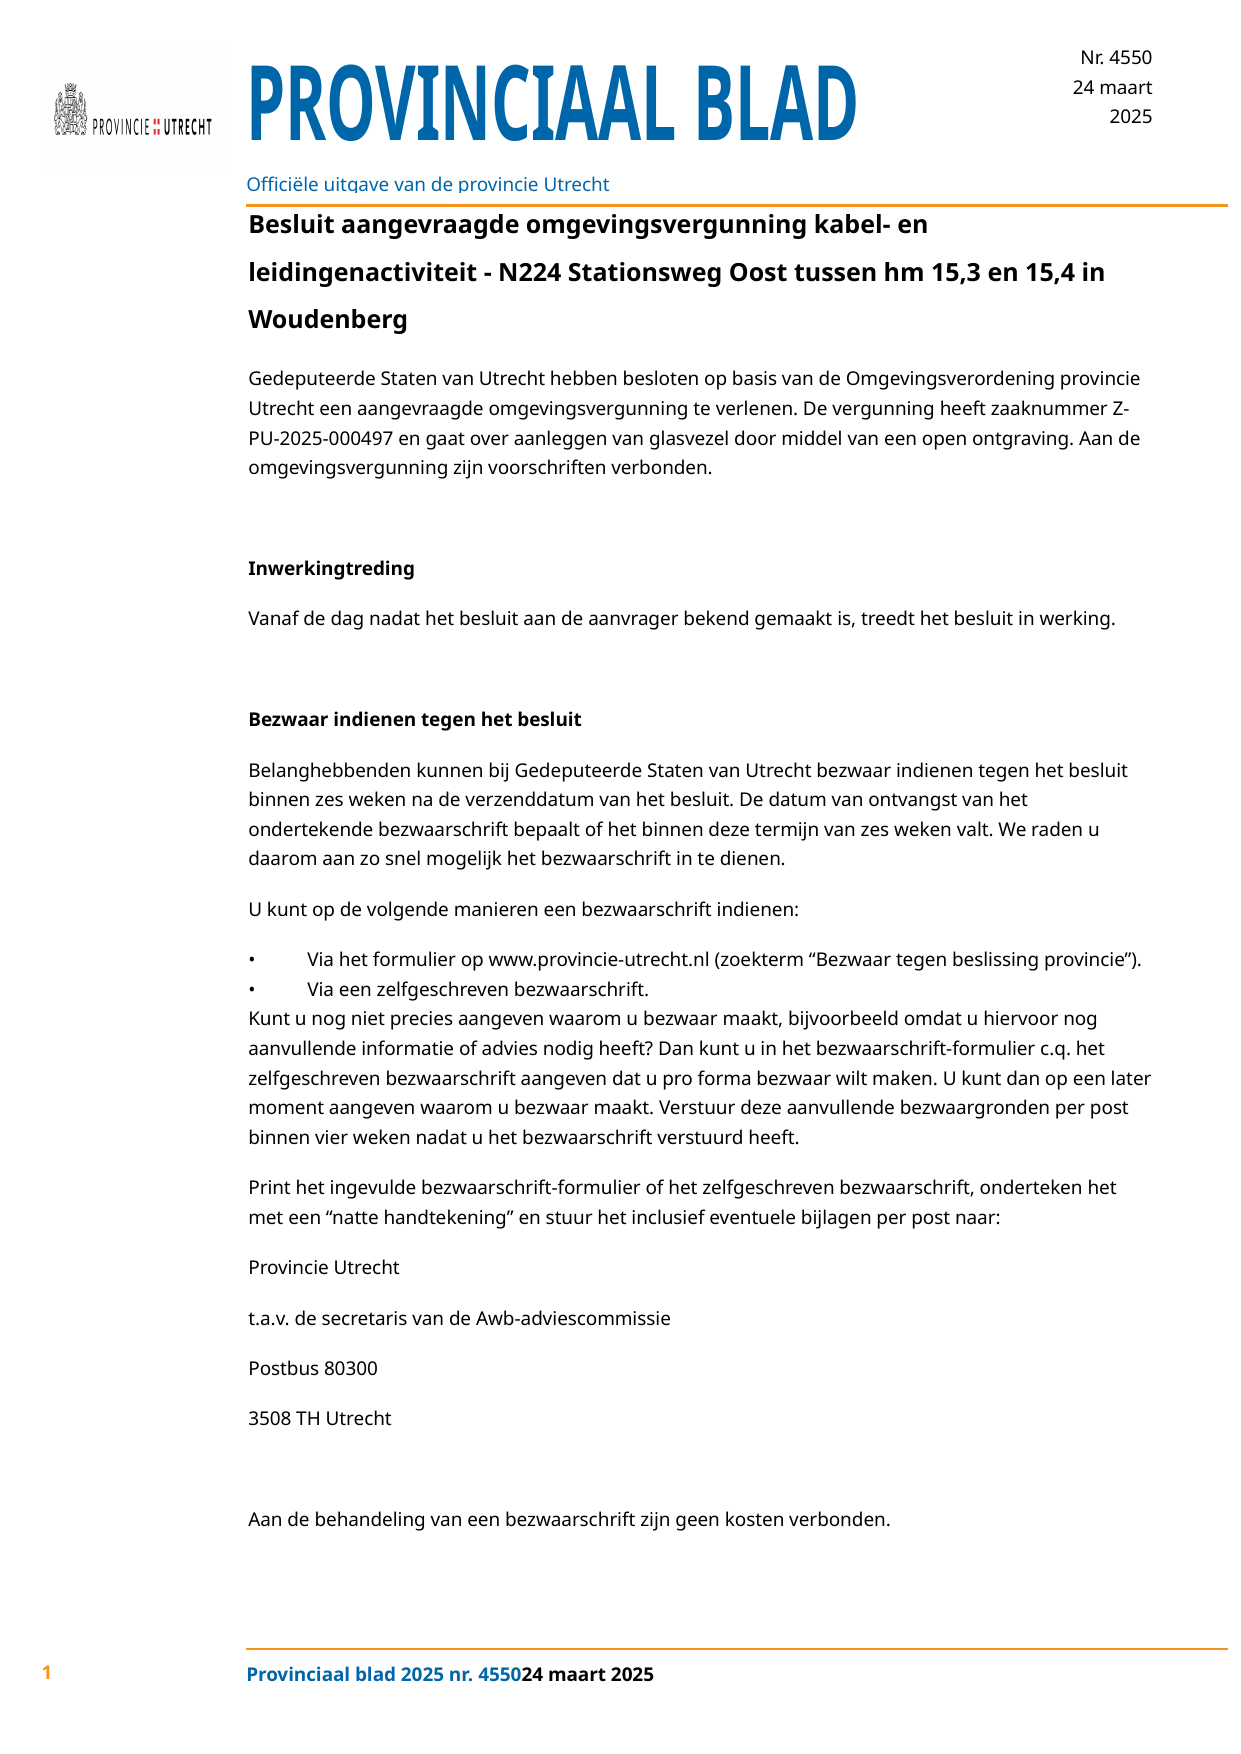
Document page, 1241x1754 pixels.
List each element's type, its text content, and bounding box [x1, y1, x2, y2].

picture [41, 47, 231, 172]
text Kunt u nog niet precies aangeven waarom u bezwaar maakt, bijvoorbeeld omdat u hiervoor nog aanvullende informatie of advies nodig heeft? Dan kunt u in het bezwaarschrift-formulier c.q. het zelfgeschreven bezwaarschrift aangeven dat u pro forma bezwaar wilt maken. U kunt dan op een later moment aangeven waarom u bezwaar maakt. Verstuur deze aanvullende bezwaargronden per post binnen vier weken nadat u het bezwaarschrift verstuurd heeft. [248, 1006, 1152, 1149]
text t.a.v. de secretaris van de Awb-adviescommissie [248, 1305, 1152, 1330]
text Print het ingevulde bezwaarschrift-formulier of het zelfgeschreven bezwaarschrift, onderteken het met een “natte handtekening” en stuur het inclusief eventuele bijlagen per post naar: [248, 1174, 1152, 1229]
text Inwerkingtreding [248, 555, 1152, 581]
list Via een zelfgeschreven bezwaarschrift. [248, 976, 1152, 1002]
text U kunt op de volgende manieren een bezwaarschrift indienen: [248, 896, 1152, 922]
text 3508 TH Utrecht [248, 1406, 1152, 1431]
text Vanaf de dag nadat het besluit aan de aanvrager bekend gemaakt is, treedt het besluit in werking. [248, 606, 1152, 631]
text Postbus 80300 [248, 1355, 1152, 1381]
text Belanghebbenden kunnen bij Gedeputeerde Staten van Utrecht bezwaar indienen tegen het besluit binnen zes weken na de verzenddatum van het besluit. De datum van ontvangst van het ondertekende bezwaarschrift bepaalt of het binnen deze termijn van zes weken valt. We raden u daarom aan zo snel mogelijk het bezwaarschrift in te dienen. [248, 757, 1152, 871]
text Besluit aangevraagde omgevingsvergunning kabel- en leidingenactiviteit - N224 Stationsweg Oost tussen hm 15,3 en 15,4 in Woudenberg [248, 207, 1152, 336]
text Bezwaar indienen tegen het besluit [248, 706, 1152, 732]
text Aan de behandeling van een bezwaarschrift zijn geen kosten verbonden. [248, 1506, 1152, 1532]
text Gedeputeerde Staten van Utrecht hebben besloten op basis van de Omgevingsverordening provincie Utrecht een aangevraagde omgevingsvergunning te verlenen. De vergunning heeft zaaknummer Z-PU-2025-000497 en gaat over aanleggen van glasvezel door middel van een open ontgraving. Aan de omgevingsvergunning zijn voorschriften verbonden. [248, 366, 1152, 480]
list Via het formulier op www.provincie-utrecht.nl (zoekterm “Bezwaar tegen beslissing provincie”). [248, 946, 1152, 972]
text Provincie Utrecht [248, 1254, 1152, 1280]
